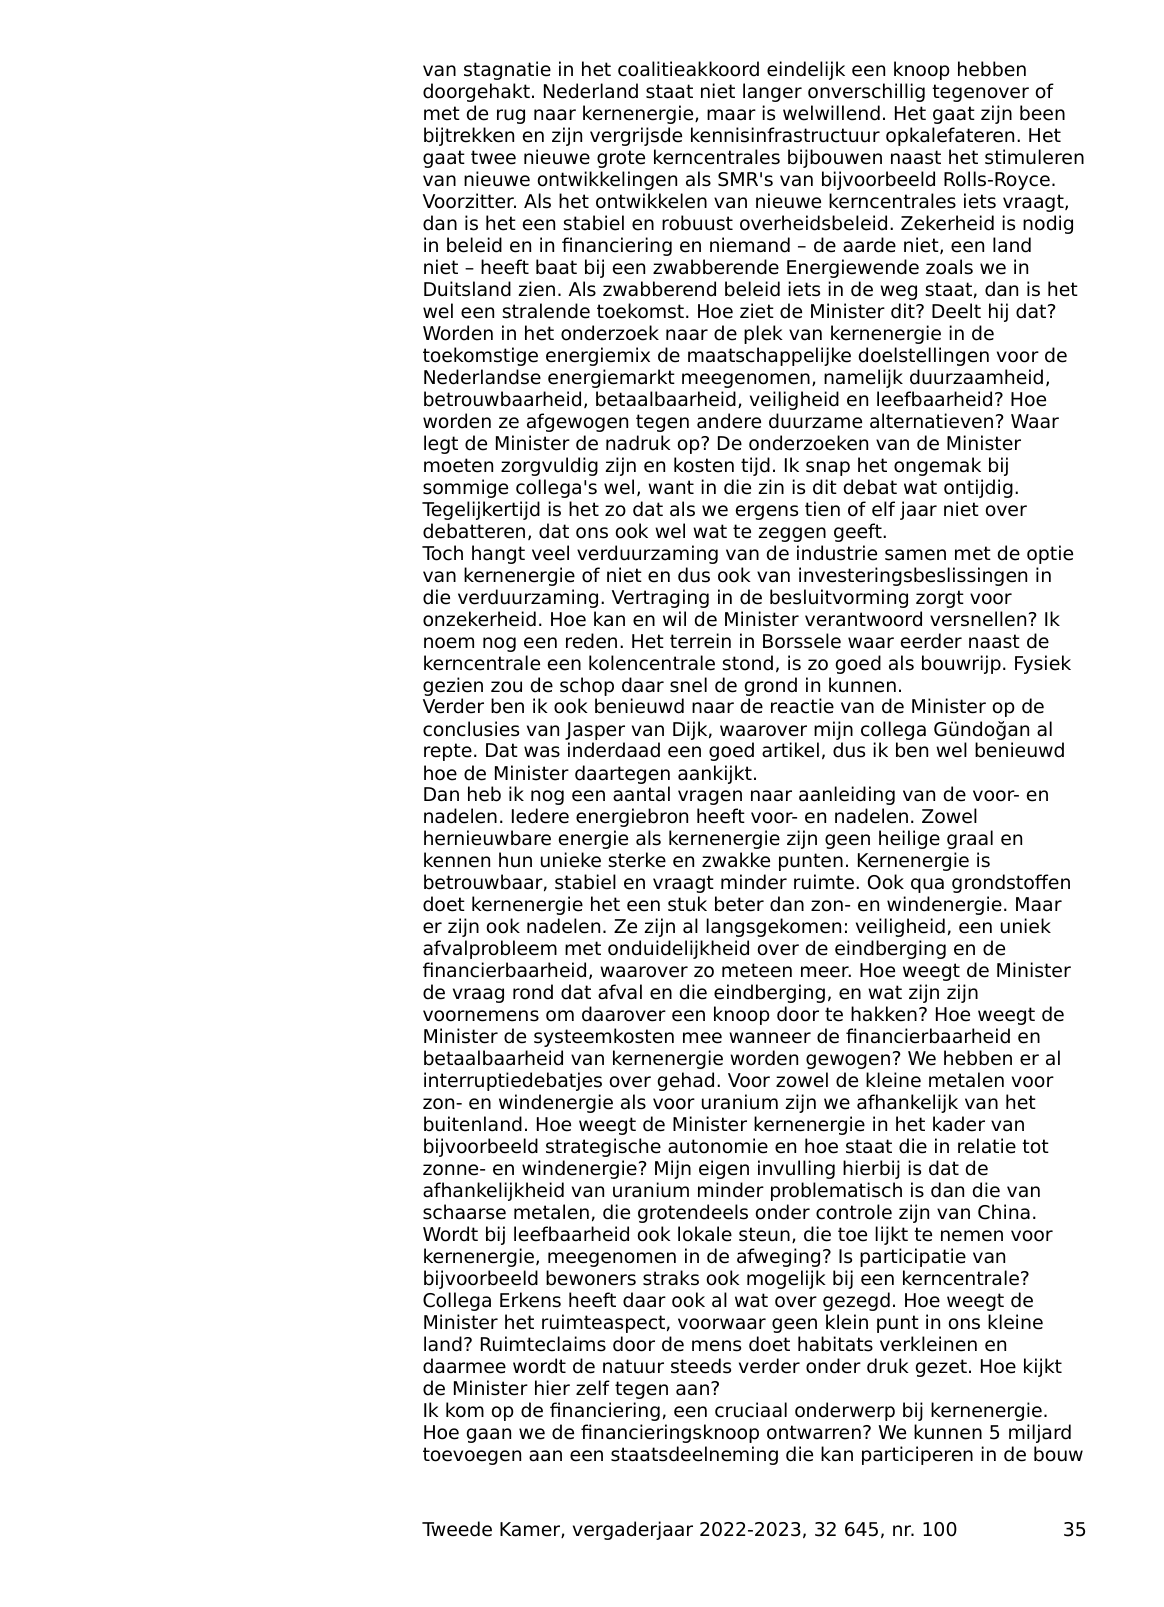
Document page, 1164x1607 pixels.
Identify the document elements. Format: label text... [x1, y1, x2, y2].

text Ik kom op de financiering, een cruciaal onderwerp bij kernenergie. Hoe gaan we de financieringsknoop ontwarren? We kunnen 5 miljard toevoegen aan een staatsdeelneming die kan participeren in de bouw [422, 1400, 1087, 1466]
text Dan heb ik nog een aantal vragen naar aanleiding van de voor- en nadelen. Iedere energiebron heeft voor- en nadelen. Zowel hernieuwbare energie als kernenergie zijn geen heilige graal en kennen hun unieke sterke en zwakke punten. Kernenergie is betrouwbaar, stabiel en vraagt minder ruimte. Ook qua grondstoffen doet kernenergie het een stuk beter dan zon- en windenergie. Maar er zijn ook nadelen. Ze zijn al langsgekomen: veiligheid, een uniek afvalprobleem met onduidelijkheid over de eindberging en de financierbaarheid, waarover zo meteen meer. Hoe weegt de Minister de vraag rond dat afval en die eindberging, en wat zijn zijn voornemens om daarover een knoop door te hakken? Hoe weegt de Minister de systeemkosten mee wanneer de financierbaarheid en betaalbaarheid van kernenergie worden gewogen? We hebben er al interruptiedebatjes over gehad. Voor zowel de kleine metalen voor zon- en windenergie als voor uranium zijn we afhankelijk van het buitenland. Hoe weegt de Minister kernenergie in het kader van bijvoorbeeld strategische autonomie en hoe staat die in relatie tot zonne- en windenergie? Mijn eigen invulling hierbij is dat de afhankelijkheid van uranium minder problematisch is dan die van schaarse metalen, die grotendeels onder controle zijn van China. Wordt bij leefbaarheid ook lokale steun, die toe lijkt te nemen voor kernenergie, meegenomen in de afweging? Is participatie van bijvoorbeeld bewoners straks ook mogelijk bij een kerncentrale? Collega Erkens heeft daar ook al wat over gezegd. Hoe weegt de Minister het ruimteaspect, voorwaar geen klein punt in ons kleine land? Ruimteclaims door de mens doet habitats verkleinen en daarmee wordt de natuur steeds verder onder druk gezet. Hoe kijkt de Minister hier zelf tegen aan? [422, 784, 1087, 1400]
text Toch hangt veel verduurzaming van de industrie samen met de optie van kernenergie of niet en dus ook van investeringsbeslissingen in die verduurzaming. Vertraging in de besluitvorming zorgt voor onzekerheid. Hoe kan en wil de Minister verantwoord versnellen? Ik noem nog een reden. Het terrein in Borssele waar eerder naast de kerncentrale een kolencentrale stond, is zo goed als bouwrijp. Fysiek gezien zou de schop daar snel de grond in kunnen. [422, 543, 1087, 696]
text Verder ben ik ook benieuwd naar de reactie van de Minister op de conclusies van Jasper van Dijk, waarover mijn collega Gündoğan al repte. Dat was inderdaad een goed artikel, dus ik ben wel benieuwd hoe de Minister daartegen aankijkt. [422, 696, 1087, 784]
text Voorzitter. Als het ontwikkelen van nieuwe kerncentrales iets vraagt, dan is het een stabiel en robuust overheidsbeleid. Zekerheid is nodig in beleid en in financiering en niemand – de aarde niet, een land niet – heeft baat bij een zwabberende Energiewende zoals we in Duitsland zien. Als zwabberend beleid iets in de weg staat, dan is het wel een stralende toekomst. Hoe ziet de Minister dit? Deelt hij dat? Worden in het onderzoek naar de plek van kernenergie in de toekomstige energiemix de maatschappelijke doelstellingen voor de Nederlandse energiemarkt meegenomen, namelijk duurzaamheid, betrouwbaarheid, betaalbaarheid, veiligheid en leefbaarheid? Hoe worden ze afgewogen tegen andere duurzame alternatieven? Waar legt de Minister de nadruk op? De onderzoeken van de Minister moeten zorgvuldig zijn en kosten tijd. Ik snap het ongemak bij sommige collega's wel, want in die zin is dit debat wat ontijdig. Tegelijkertijd is het zo dat als we ergens tien of elf jaar niet over debatteren, dat ons ook wel wat te zeggen geeft. [422, 191, 1087, 543]
text van stagnatie in het coalitieakkoord eindelijk een knoop hebben doorgehakt. Nederland staat niet langer onverschillig tegenover of met de rug naar kernenergie, maar is welwillend. Het gaat zijn been bijtrekken en zijn vergrijsde kennisinfrastructuur opkalefateren. Het gaat twee nieuwe grote kerncentrales bijbouwen naast het stimuleren van nieuwe ontwikkelingen als SMR's van bijvoorbeeld Rolls-Royce. [422, 59, 1087, 191]
